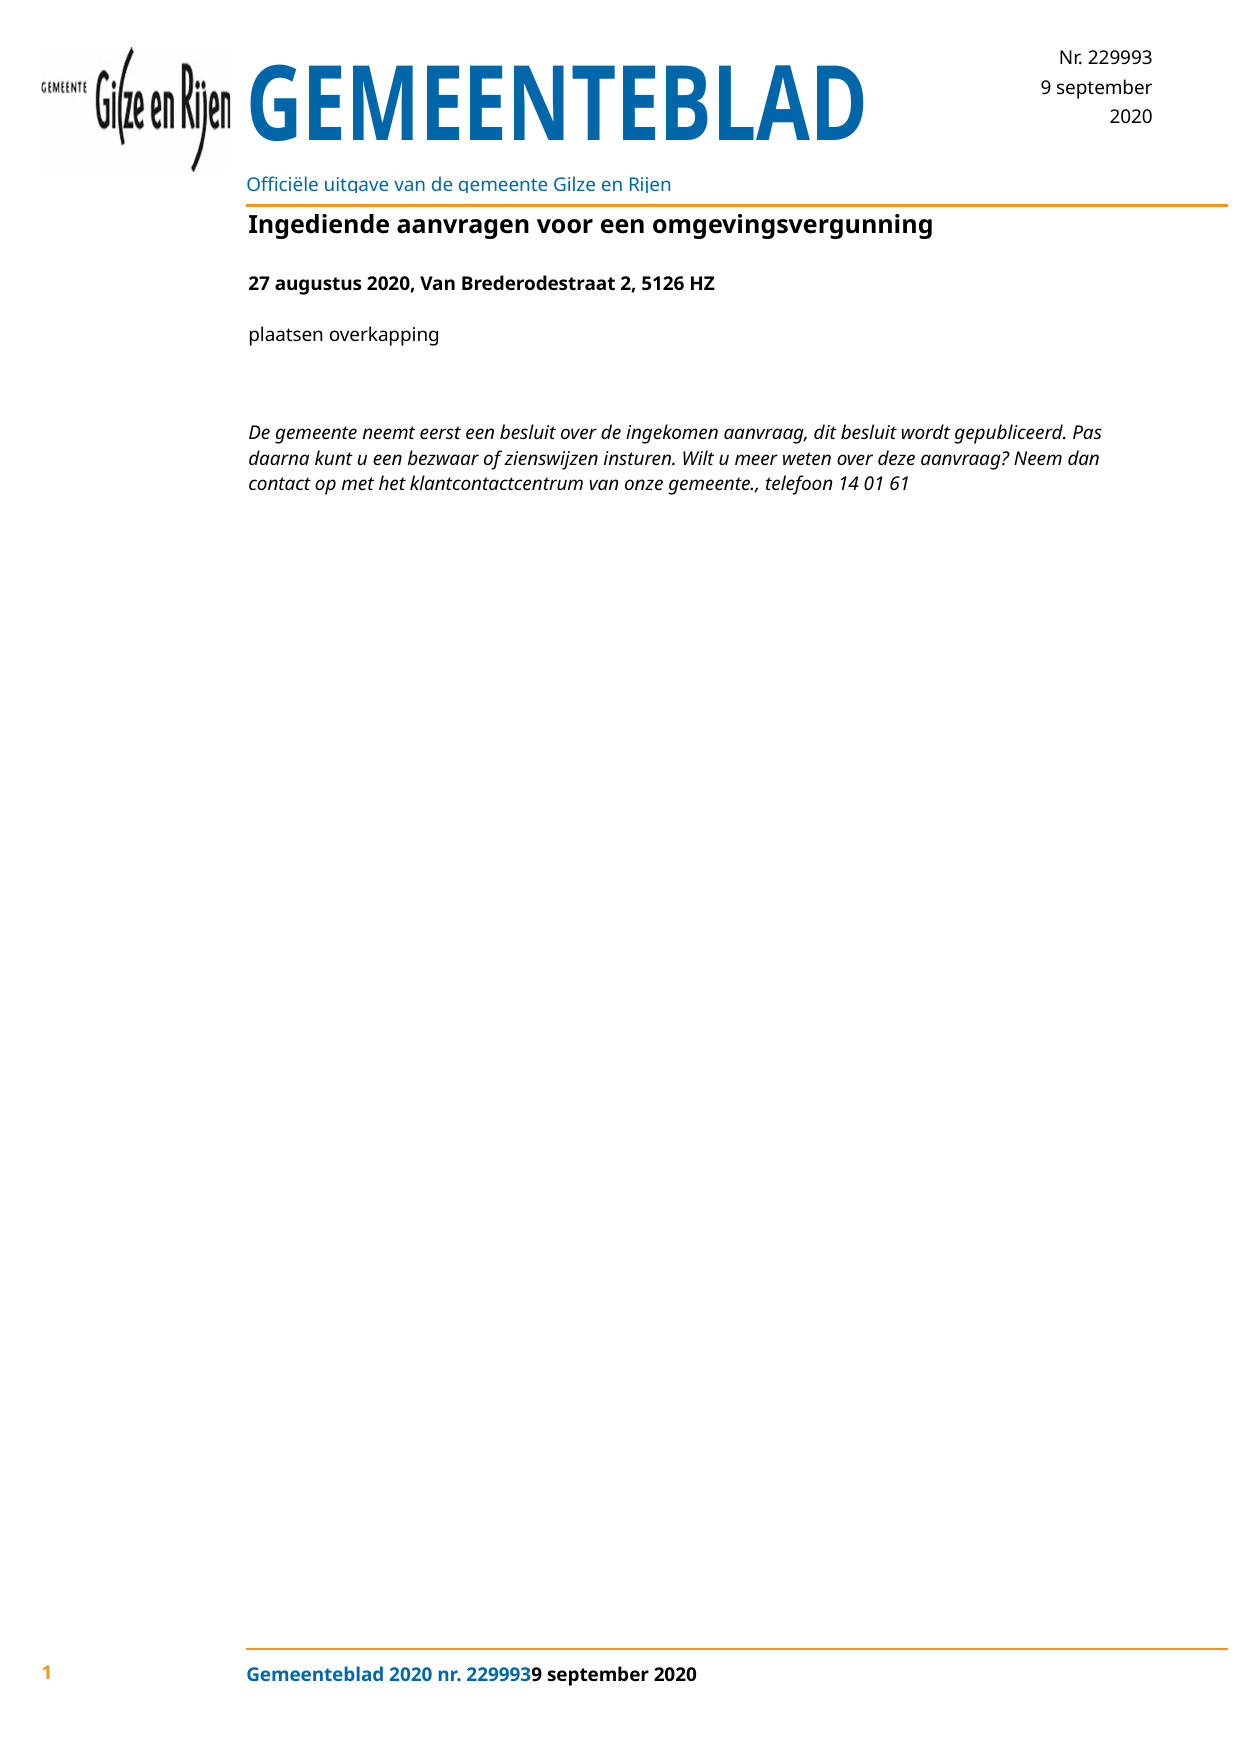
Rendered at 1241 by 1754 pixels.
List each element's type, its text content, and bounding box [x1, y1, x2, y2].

text De gemeente neemt eerst een besluit over de ingekomen aanvraag, dit besluit wordt gepubliceerd. Pas daarna kunt u een bezwaar of zienswijzen insturen. Wilt u meer weten over deze aanvraag? Neem dan contact op met het klantcontactcentrum van onze gemeente., telefoon 14 01 61 [248, 419, 1152, 496]
text plaatsen overkapping [248, 321, 1152, 346]
picture [41, 47, 231, 172]
text Ingediende aanvragen voor een omgevingsvergunning [248, 207, 1152, 241]
text 27 augustus 2020, Van Brederodestraat 2, 5126 HZ [248, 270, 1152, 296]
